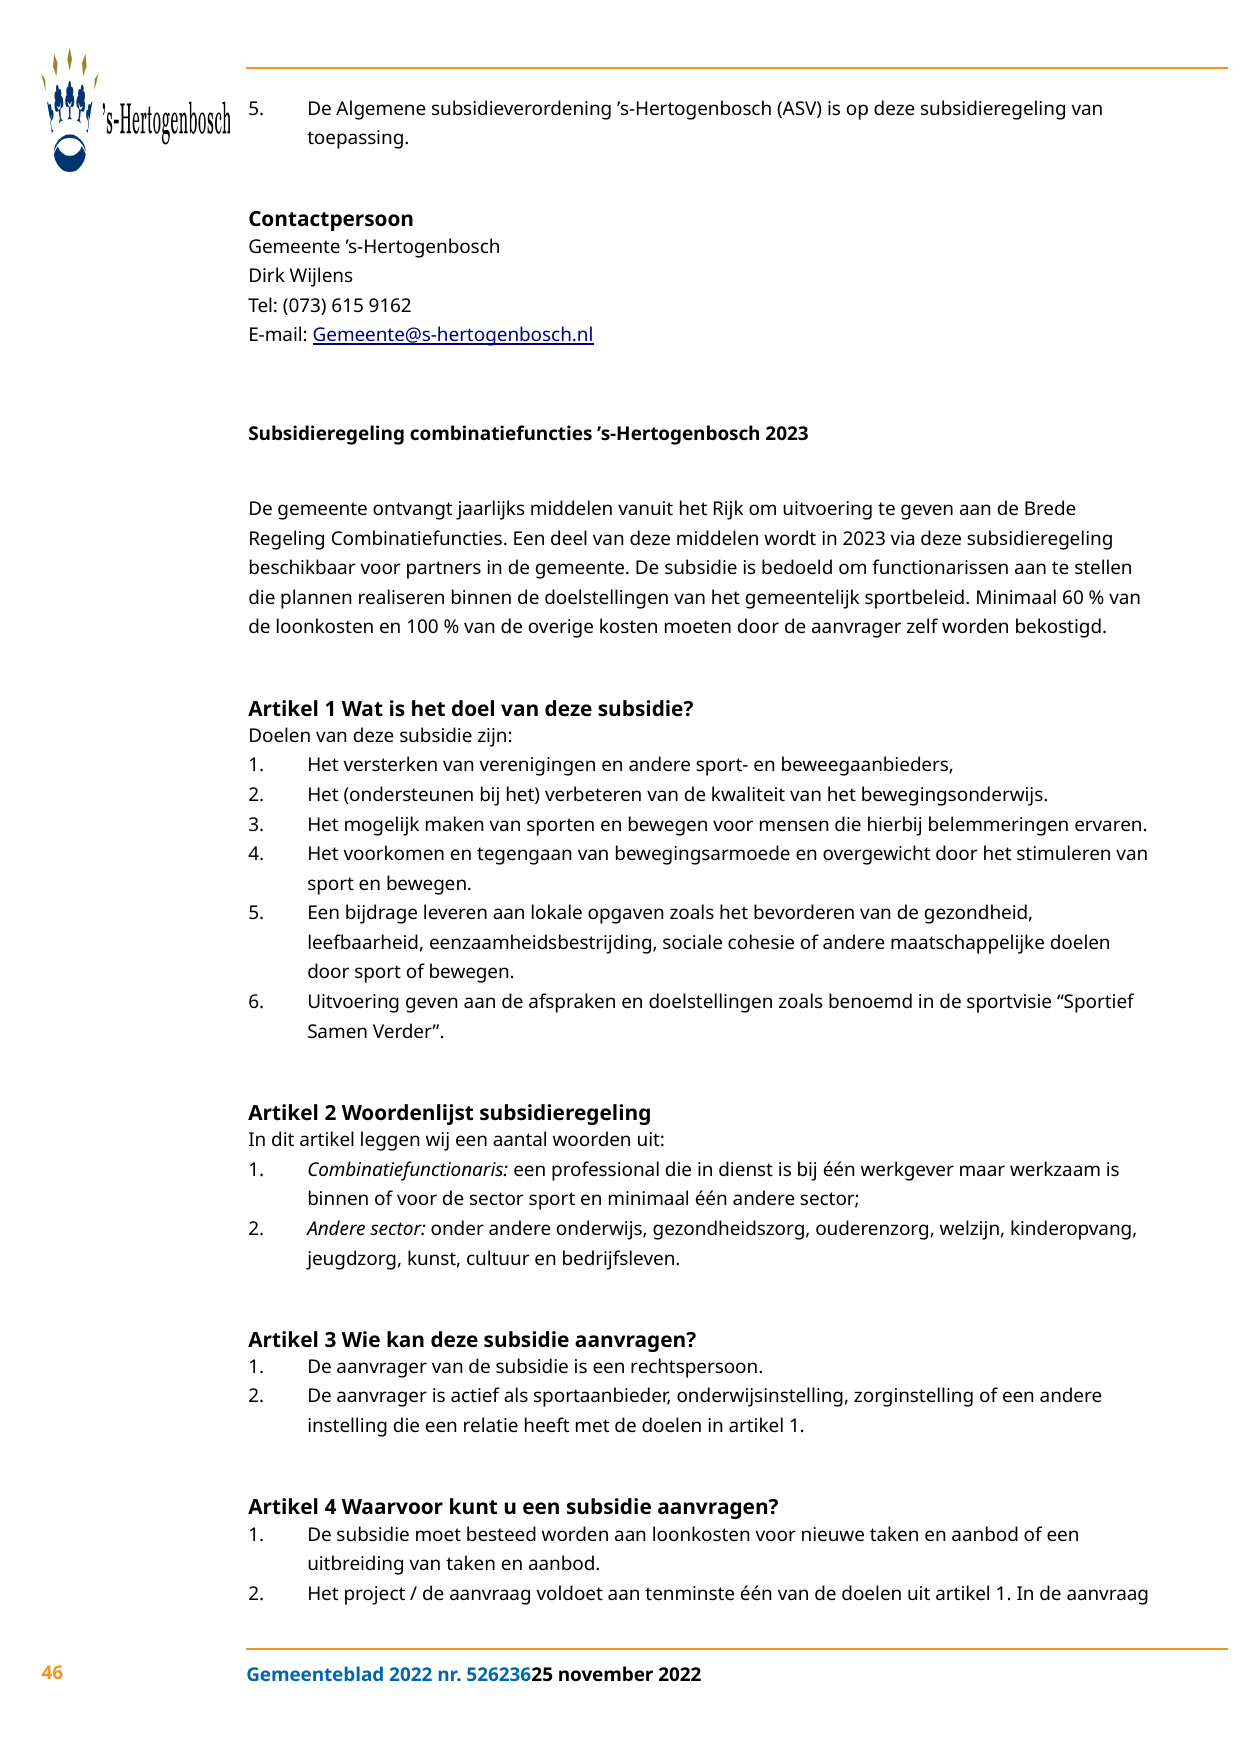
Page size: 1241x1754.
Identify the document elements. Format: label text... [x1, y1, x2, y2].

list Het versterken van verenigingen en andere sport- en beweegaanbieders, [248, 752, 1152, 777]
text Contactpersoon [248, 204, 1152, 233]
text Tel: (073) 615 9162 [248, 292, 1152, 318]
list Het (ondersteunen bij het) verbeteren van de kwaliteit van het bewegingsonderwijs. [248, 781, 1152, 807]
list Andere sector: onder andere onderwijs, gezondheidszorg, ouderenzorg, welzijn, kinderopvang, jeugdzorg, kunst, cultuur en bedrijfsleven. [248, 1215, 1152, 1270]
text De gemeente ontvangt jaarlijks middelen vanuit het Rijk om uitvoering te geven aan de Brede Regeling Combinatiefuncties. Een deel van deze middelen wordt in 2023 via deze subsidieregeling beschikbaar voor partners in de gemeente. De subsidie is bedoeld om functionarissen aan te stellen die plannen realiseren binnen de doelstellingen van het gemeentelijk sportbeleid. Minimaal 60 % van de loonkosten en 100 % van de overige kosten moeten door de aanvrager zelf worden bekostigd. [248, 495, 1152, 639]
text Doelen van deze subsidie zijn: [248, 722, 1152, 748]
text Artikel 4 Waarvoor kunt u een subsidie aanvragen? [248, 1492, 1152, 1521]
text In dit artikel leggen wij een aantal woorden uit: [248, 1126, 1152, 1152]
text Artikel 1 Wat is het doel van deze subsidie? [248, 694, 1152, 722]
text Subsidieregeling combinatiefuncties ’s-Hertogenbosch 2023 [248, 418, 1152, 446]
list Het project / de aanvraag voldoet aan tenminste één van de doelen uit artikel 1. In de aanvraag [248, 1580, 1152, 1606]
text E-mail: Gemeente@s-hertogenbosch.nl [248, 322, 1152, 347]
text Gemeente ’s-Hertogenbosch [248, 233, 1152, 258]
list Combinatiefunctionaris: een professional die in dienst is bij één werkgever maar werkzaam is binnen of voor de sector sport en minimaal één andere sector; [248, 1156, 1152, 1211]
list Uitvoering geven aan de afspraken en doelstellingen zoals benoemd in de sportvisie “Sportief Samen Verder”. [248, 988, 1152, 1044]
list Een bijdrage leveren aan lokale opgaven zoals het bevorderen van de gezondheid, leefbaarheid, eenzaamheidsbestrijding, sociale cohesie of andere maatschappelijke doelen door sport of bewegen. [248, 899, 1152, 984]
list De aanvrager is actief als sportaanbieder, onderwijsinstelling, zorginstelling of een andere instelling die een relatie heeft met de doelen in artikel 1. [248, 1383, 1152, 1438]
text Dirk Wijlens [248, 262, 1152, 288]
list De Algemene subsidieverordening ’s-Hertogenbosch (ASV) is op deze subsidieregeling van toepassing. [248, 95, 1152, 150]
list De subsidie moet besteed worden aan loonkosten voor nieuwe taken en aanbod of een uitbreiding van taken en aanbod. [248, 1521, 1152, 1576]
text Artikel 3 Wie kan deze subsidie aanvragen? [248, 1325, 1152, 1353]
list Het mogelijk maken van sporten en bewegen voor mensen die hierbij belemmeringen ervaren. [248, 811, 1152, 837]
picture [41, 47, 231, 172]
list Het voorkomen en tegengaan van bewegingsarmoede en overgewicht door het stimuleren van sport en bewegen. [248, 840, 1152, 896]
list De aanvrager van de subsidie is een rechtspersoon. [248, 1353, 1152, 1379]
text Artikel 2 Woordenlijst subsidieregeling [248, 1098, 1152, 1126]
